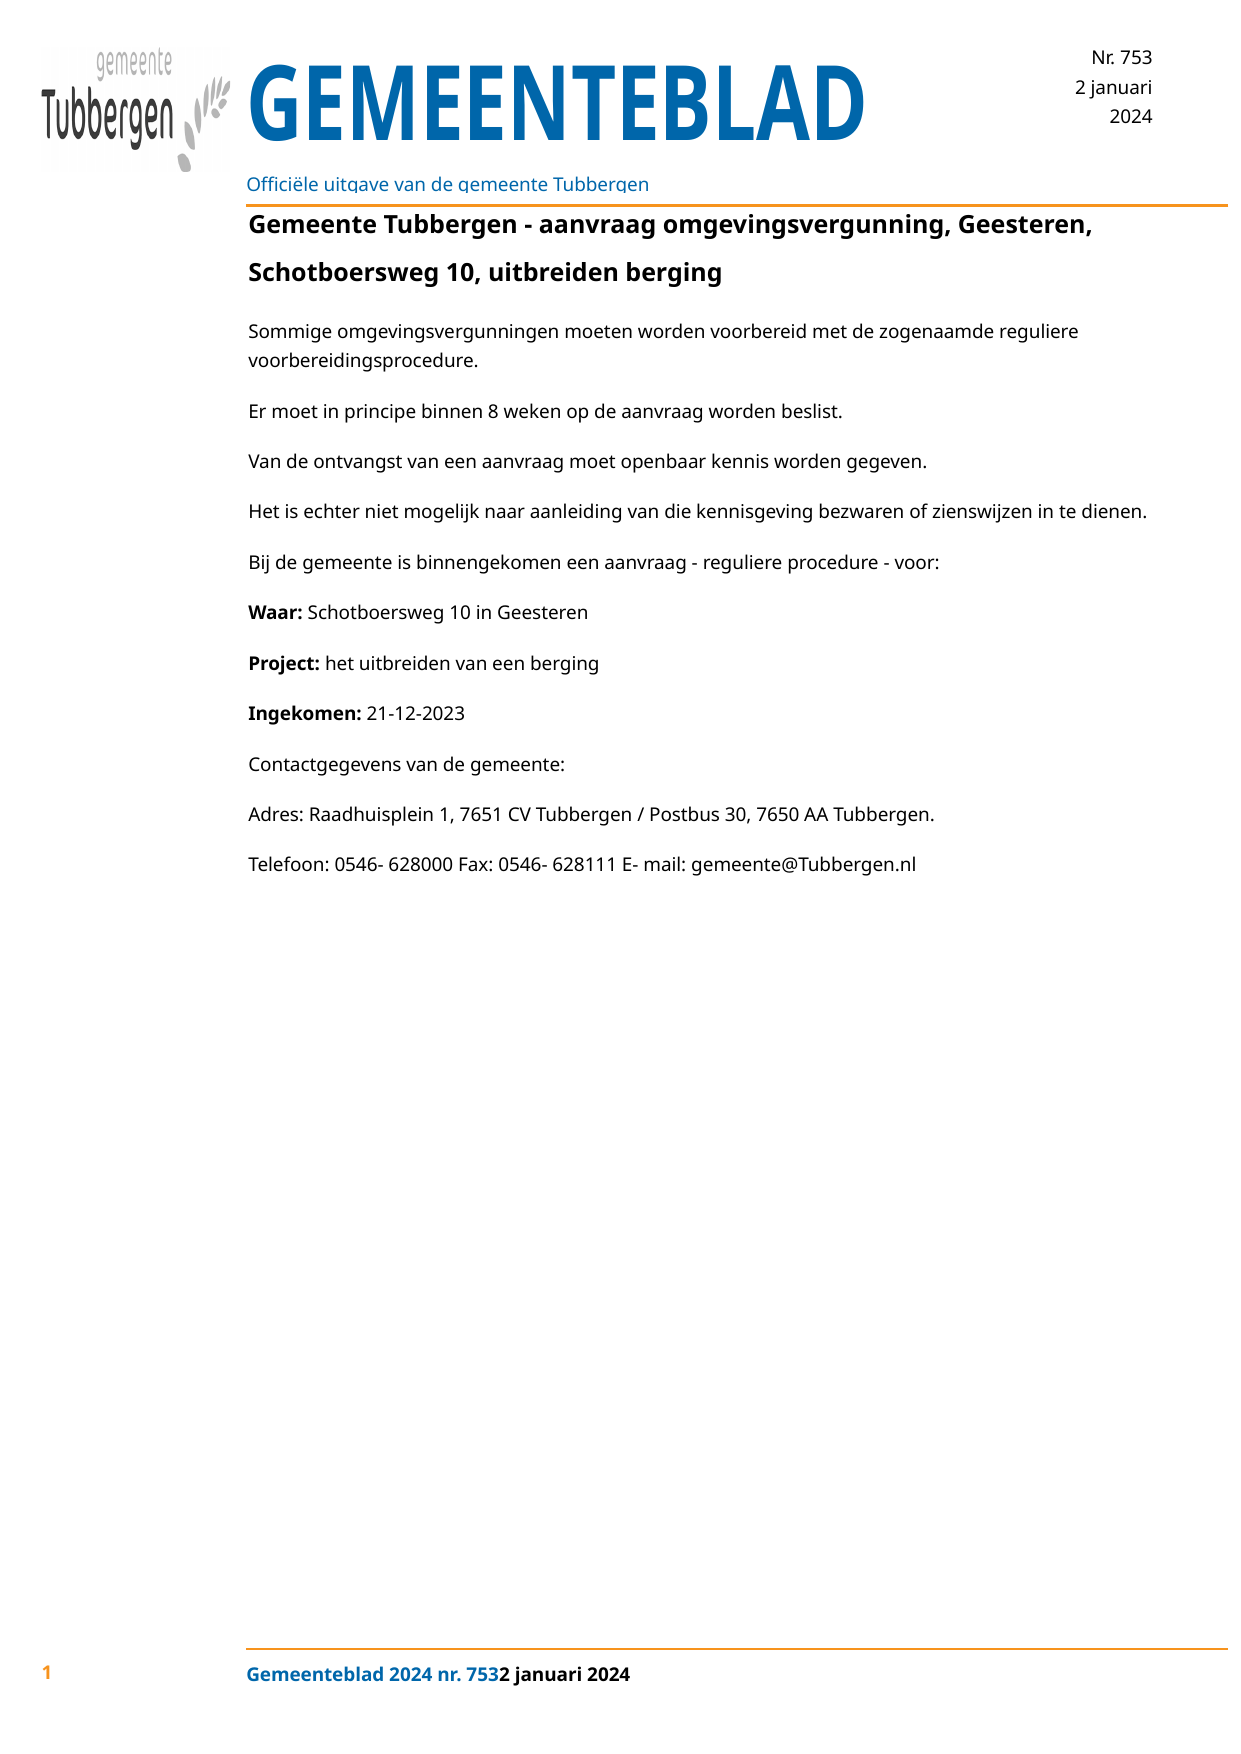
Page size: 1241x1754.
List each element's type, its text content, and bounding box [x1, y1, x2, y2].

text Contactgegevens van de gemeente: [248, 751, 1152, 777]
text Telefoon: 0546- 628000 Fax: 0546- 628111 E- mail: gemeente@Tubbergen.nl [248, 852, 1152, 877]
text Project: het uitbreiden van een berging [248, 650, 1152, 676]
text Van de ontvangst van een aanvraag moet openbaar kennis worden gegeven. [248, 448, 1152, 474]
text Bij de gemeente is binnengekomen een aanvraag - reguliere procedure - voor: [248, 549, 1152, 575]
text Sommige omgevingsvergunningen moeten worden voorbereid met de zogenaamde reguliere voorbereidingsprocedure. [248, 318, 1152, 373]
text Ingekomen: 21-12-2023 [248, 700, 1152, 726]
text Er moet in principe binnen 8 weken op de aanvraag worden beslist. [248, 398, 1152, 424]
picture [41, 47, 231, 172]
text Adres: Raadhuisplein 1, 7651 CV Tubbergen / Postbus 30, 7650 AA Tubbergen. [248, 801, 1152, 827]
text Waar: Schotboersweg 10 in Geesteren [248, 599, 1152, 625]
text Het is echter niet mogelijk naar aanleiding van die kennisgeving bezwaren of zienswijzen in te dienen. [248, 499, 1152, 524]
text Gemeente Tubbergen - aanvraag omgevingsvergunning, Geesteren, Schotboersweg 10, uitbreiden berging [248, 207, 1152, 288]
